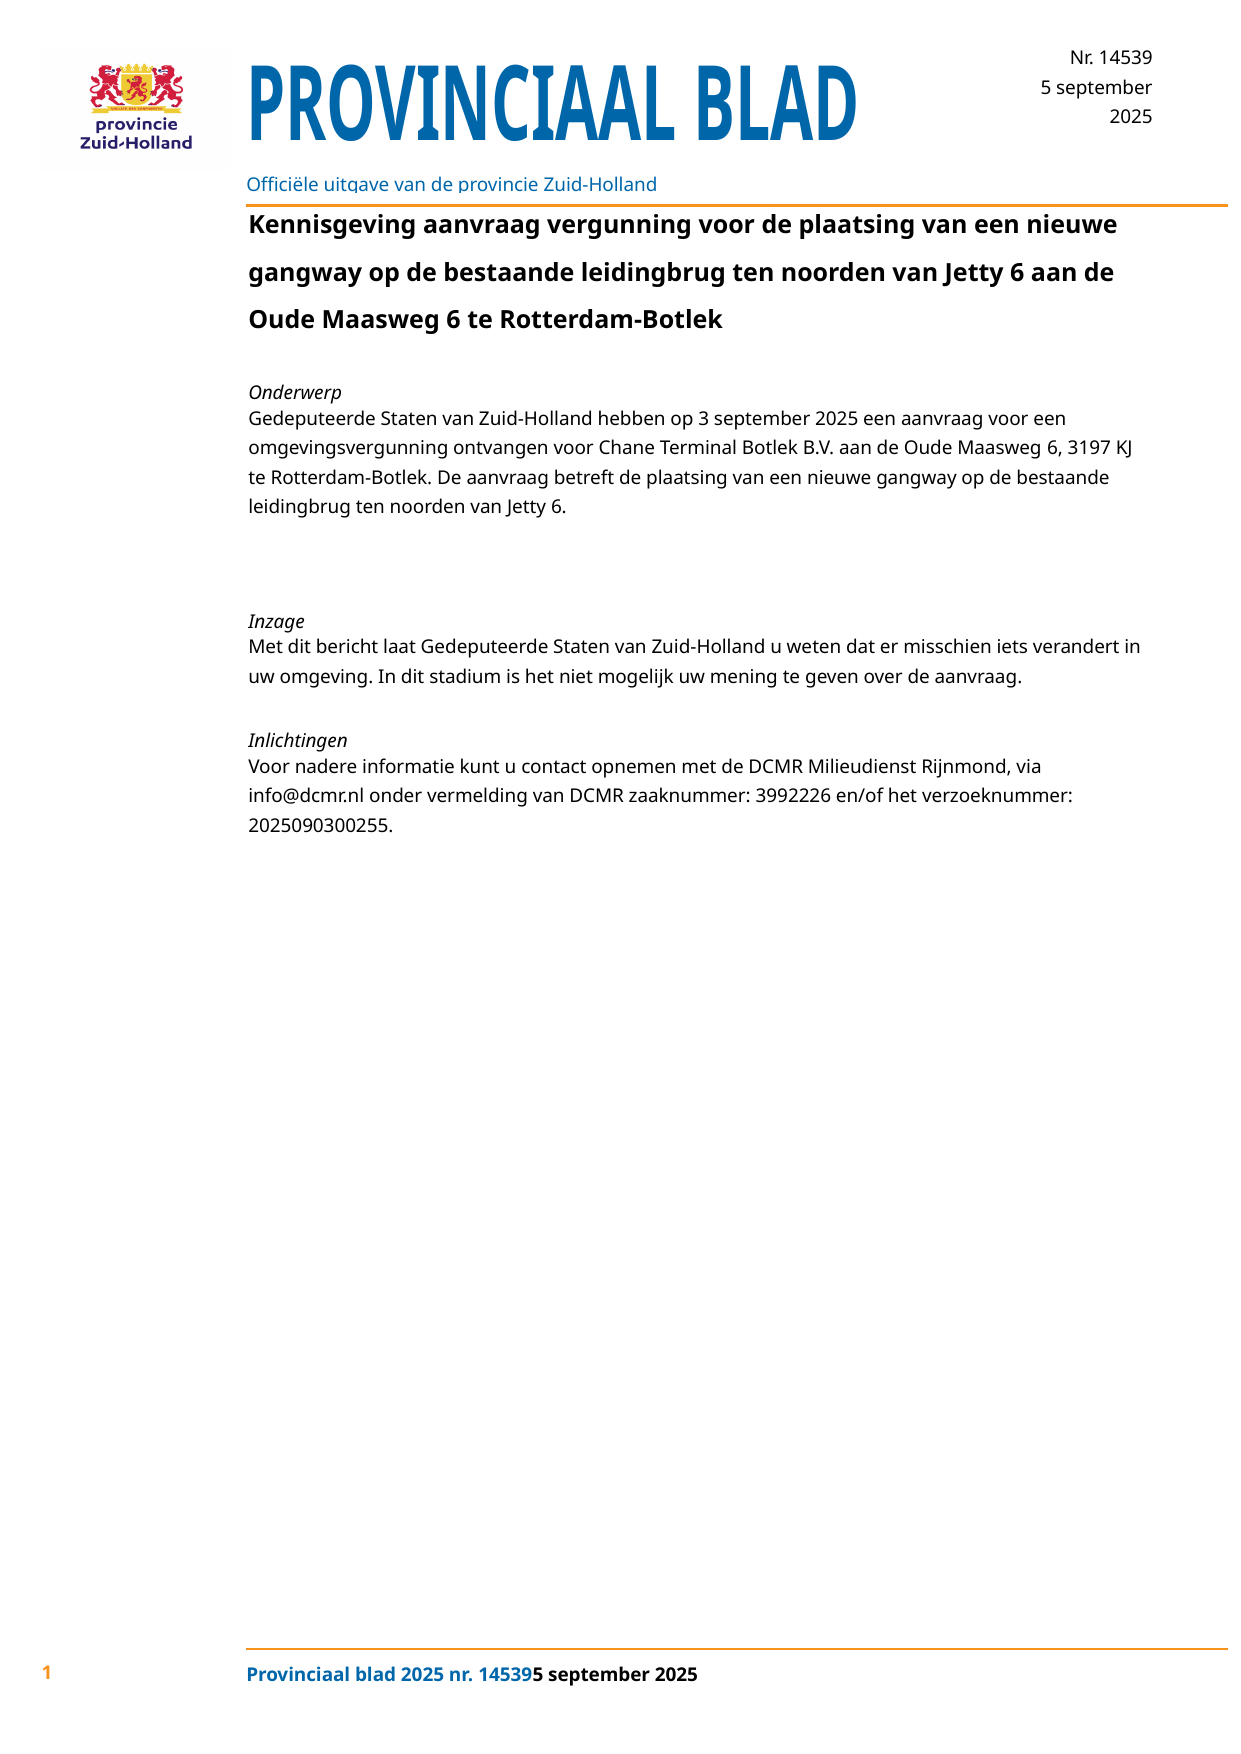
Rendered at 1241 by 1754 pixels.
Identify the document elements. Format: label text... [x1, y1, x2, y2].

text Met dit bericht laat Gedeputeerde Staten van Zuid-Holland u weten dat er misschien iets verandert in uw omgeving. In dit stadium is het niet mogelijk uw mening te geven over de aanvraag. [248, 634, 1152, 689]
text Onderwerp [248, 379, 1152, 405]
text Kennisgeving aanvraag vergunning voor de plaatsing van een nieuwe gangway op de bestaande leidingbrug ten noorden van Jetty 6 aan de Oude Maasweg 6 te Rotterdam-Botlek [248, 207, 1152, 336]
picture [41, 47, 231, 172]
text Voor nadere informatie kunt u contact opnemen met de DCMR Milieudienst Rijnmond, via info@dcmr.nl onder vermelding van DCMR zaaknummer: 3992226 en/of het verzoeknummer: 2025090300255. [248, 753, 1152, 838]
text Inlichtingen [248, 727, 1152, 753]
text Gedeputeerde Staten van Zuid-Holland hebben op 3 september 2025 een aanvraag voor een omgevingsvergunning ontvangen voor Chane Terminal Botlek B.V. aan de Oude Maasweg 6, 3197 KJ te Rotterdam-Botlek. De aanvraag betreft de plaatsing van een nieuwe gangway op de bestaande leidingbrug ten noorden van Jetty 6. [248, 405, 1152, 519]
text Inzage [248, 608, 1152, 634]
